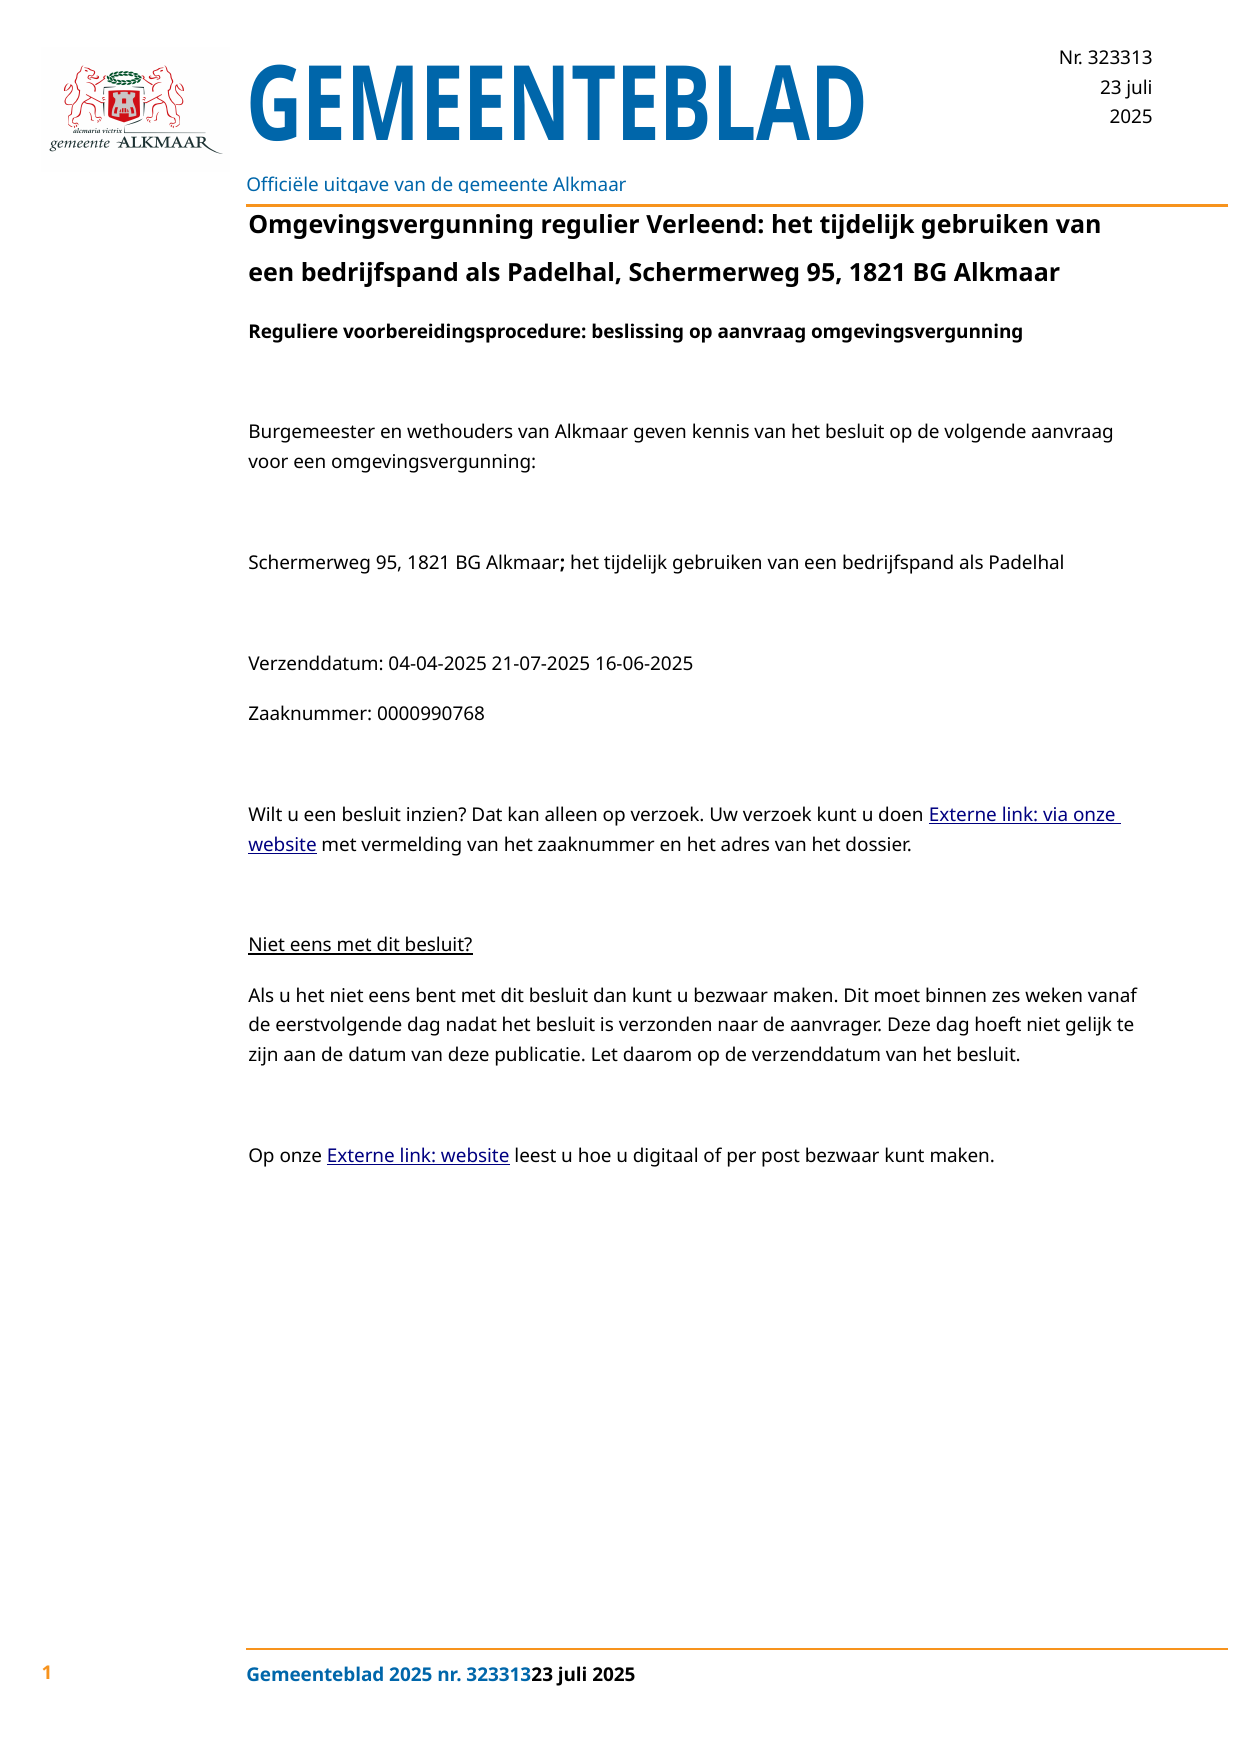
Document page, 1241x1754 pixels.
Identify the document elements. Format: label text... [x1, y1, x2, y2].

text Schermerweg 95, 1821 BG Alkmaar; het tijdelijk gebruiken van een bedrijfspand als Padelhal [248, 549, 1152, 575]
text Op onze Externe link: website leest u hoe u digitaal of per post bezwaar kunt maken. [248, 1142, 1152, 1168]
text Burgemeester en wethouders van Alkmaar geven kennis van het besluit op de volgende aanvraag voor een omgevingsvergunning: [248, 419, 1152, 474]
text Niet eens met dit besluit? [248, 932, 1152, 957]
text Reguliere voorbereidingsprocedure: beslissing op aanvraag omgevingsvergunning [248, 318, 1152, 344]
text Zaaknummer: 0000990768 [248, 700, 1152, 726]
text Omgevingsvergunning regulier Verleend: het tijdelijk gebruiken van een bedrijfspand als Padelhal, Schermerweg 95, 1821 BG Alkmaar [248, 207, 1152, 288]
text Verzenddatum: 04-04-2025 21-07-2025 16-06-2025 [248, 650, 1152, 676]
text Als u het niet eens bent met dit besluit dan kunt u bezwaar maken. Dit moet binnen zes weken vanaf de eerstvolgende dag nadat het besluit is verzonden naar de aanvrager. Deze dag hoeft niet gelijk te zijn aan de datum van deze publicatie. Let daarom op de verzenddatum van het besluit. [248, 982, 1152, 1067]
text Wilt u een besluit inzien? Dat kan alleen op verzoek. Uw verzoek kunt u doen Externe link: via onze website met vermelding van het zaaknummer en het adres van het dossier. [248, 801, 1152, 857]
picture [41, 47, 231, 172]
